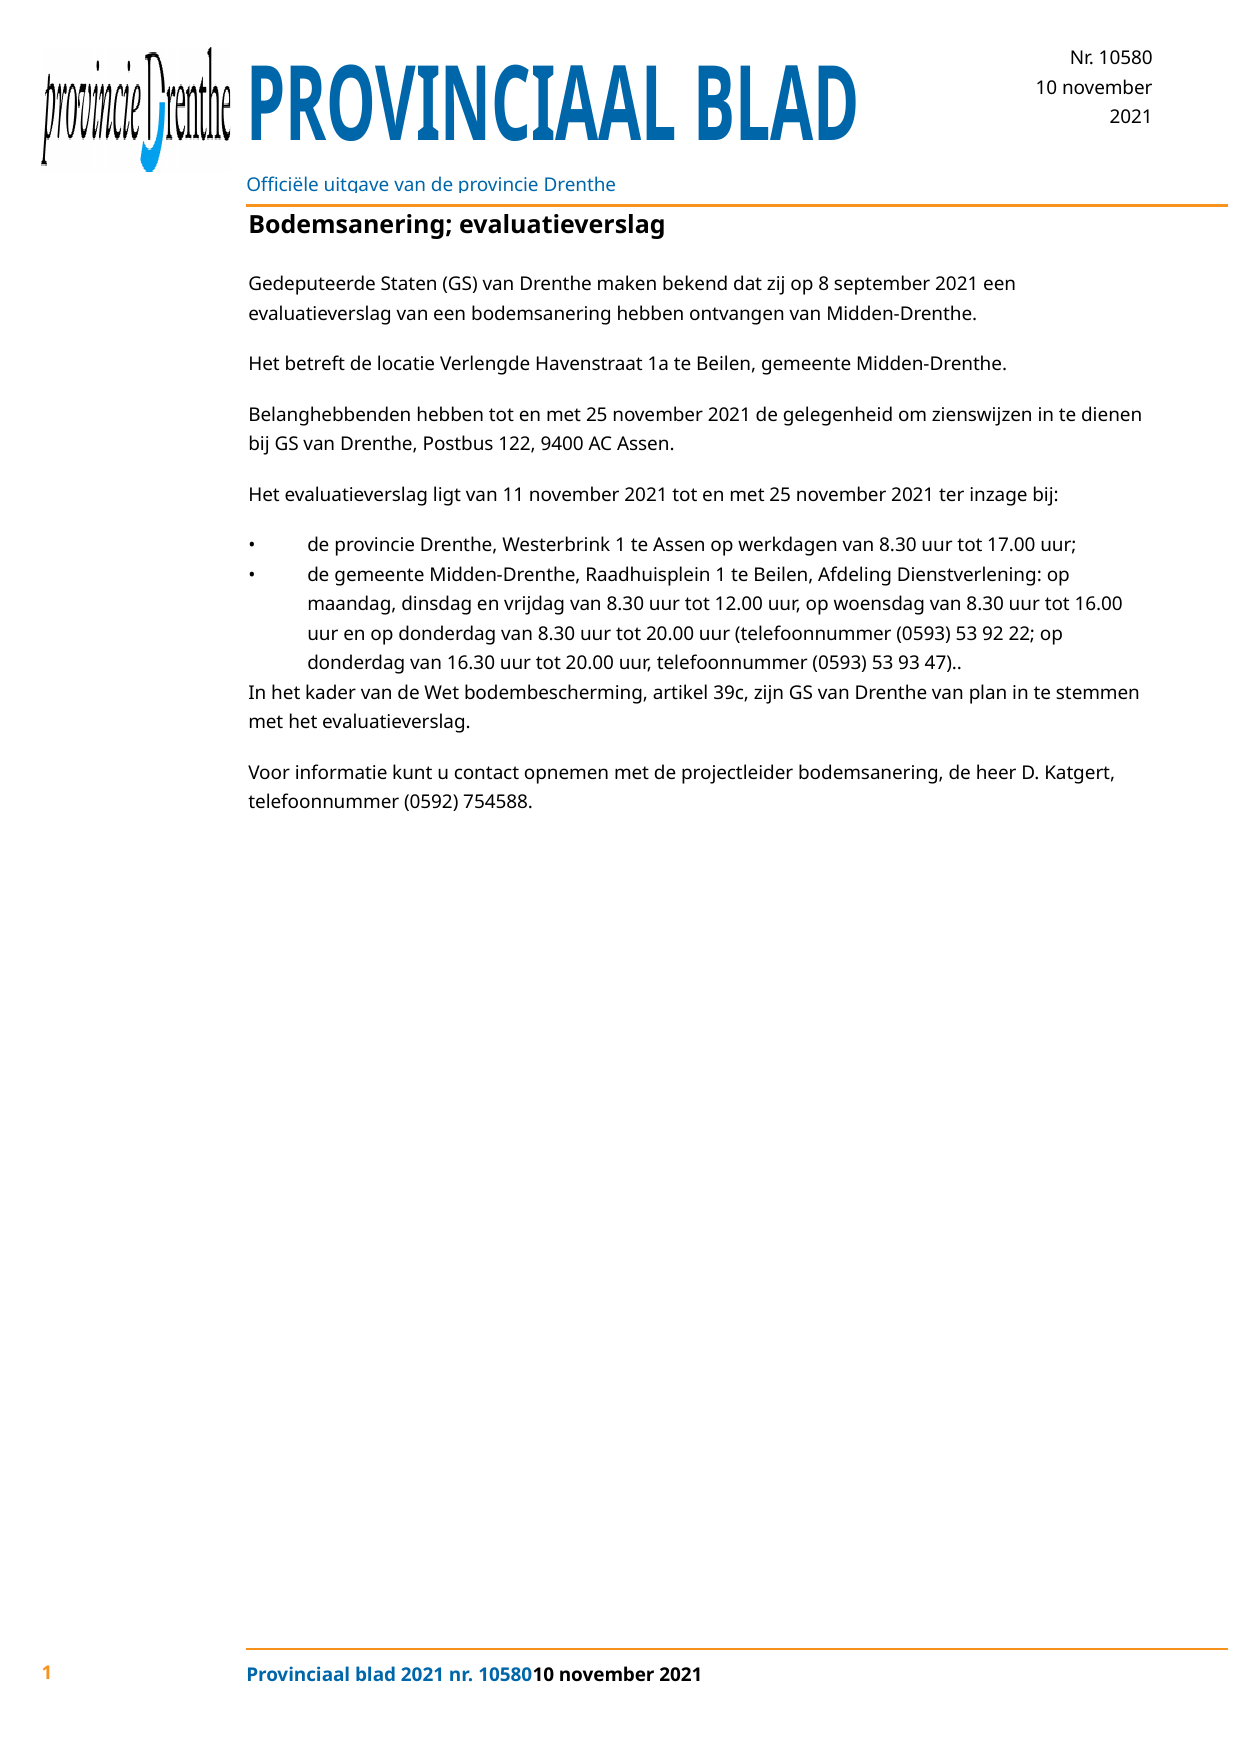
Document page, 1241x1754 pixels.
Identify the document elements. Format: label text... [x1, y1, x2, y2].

text Belanghebbenden hebben tot en met 25 november 2021 de gelegenheid om zienswijzen in te dienen bij GS van Drenthe, Postbus 122, 9400 AC Assen. [248, 401, 1152, 456]
text Bodemsanering; evaluatieverslag [248, 207, 1152, 241]
text In het kader van de Wet bodembescherming, artikel 39c, zijn GS van Drenthe van plan in te stemmen met het evaluatieverslag. [248, 679, 1152, 734]
picture [41, 47, 231, 172]
list de gemeente Midden-Drenthe, Raadhuisplein 1 te Beilen, Afdeling Dienstverlening: op maandag, dinsdag en vrijdag van 8.30 uur tot 12.00 uur, op woensdag van 8.30 uur tot 16.00 uur en op donderdag van 8.30 uur tot 20.00 uur (telefoonnummer (0593) 53 92 22; op donderdag van 16.30 uur tot 20.00 uur, telefoonnummer (0593) 53 93 47).. [248, 561, 1152, 675]
text Het betreft de locatie Verlengde Havenstraat 1a te Beilen, gemeente Midden-Drenthe. [248, 350, 1152, 376]
list de provincie Drenthe, Westerbrink 1 te Assen op werkdagen van 8.30 uur tot 17.00 uur; [248, 531, 1152, 557]
text Het evaluatieverslag ligt van 11 november 2021 tot en met 25 november 2021 ter inzage bij: [248, 481, 1152, 506]
text Gedeputeerde Staten (GS) van Drenthe maken bekend dat zij op 8 september 2021 een evaluatieverslag van een bodemsanering hebben ontvangen van Midden-Drenthe. [248, 270, 1152, 326]
text Voor informatie kunt u contact opnemen met de projectleider bodemsanering, de heer D. Katgert, telefoonnummer (0592) 754588. [248, 759, 1152, 814]
